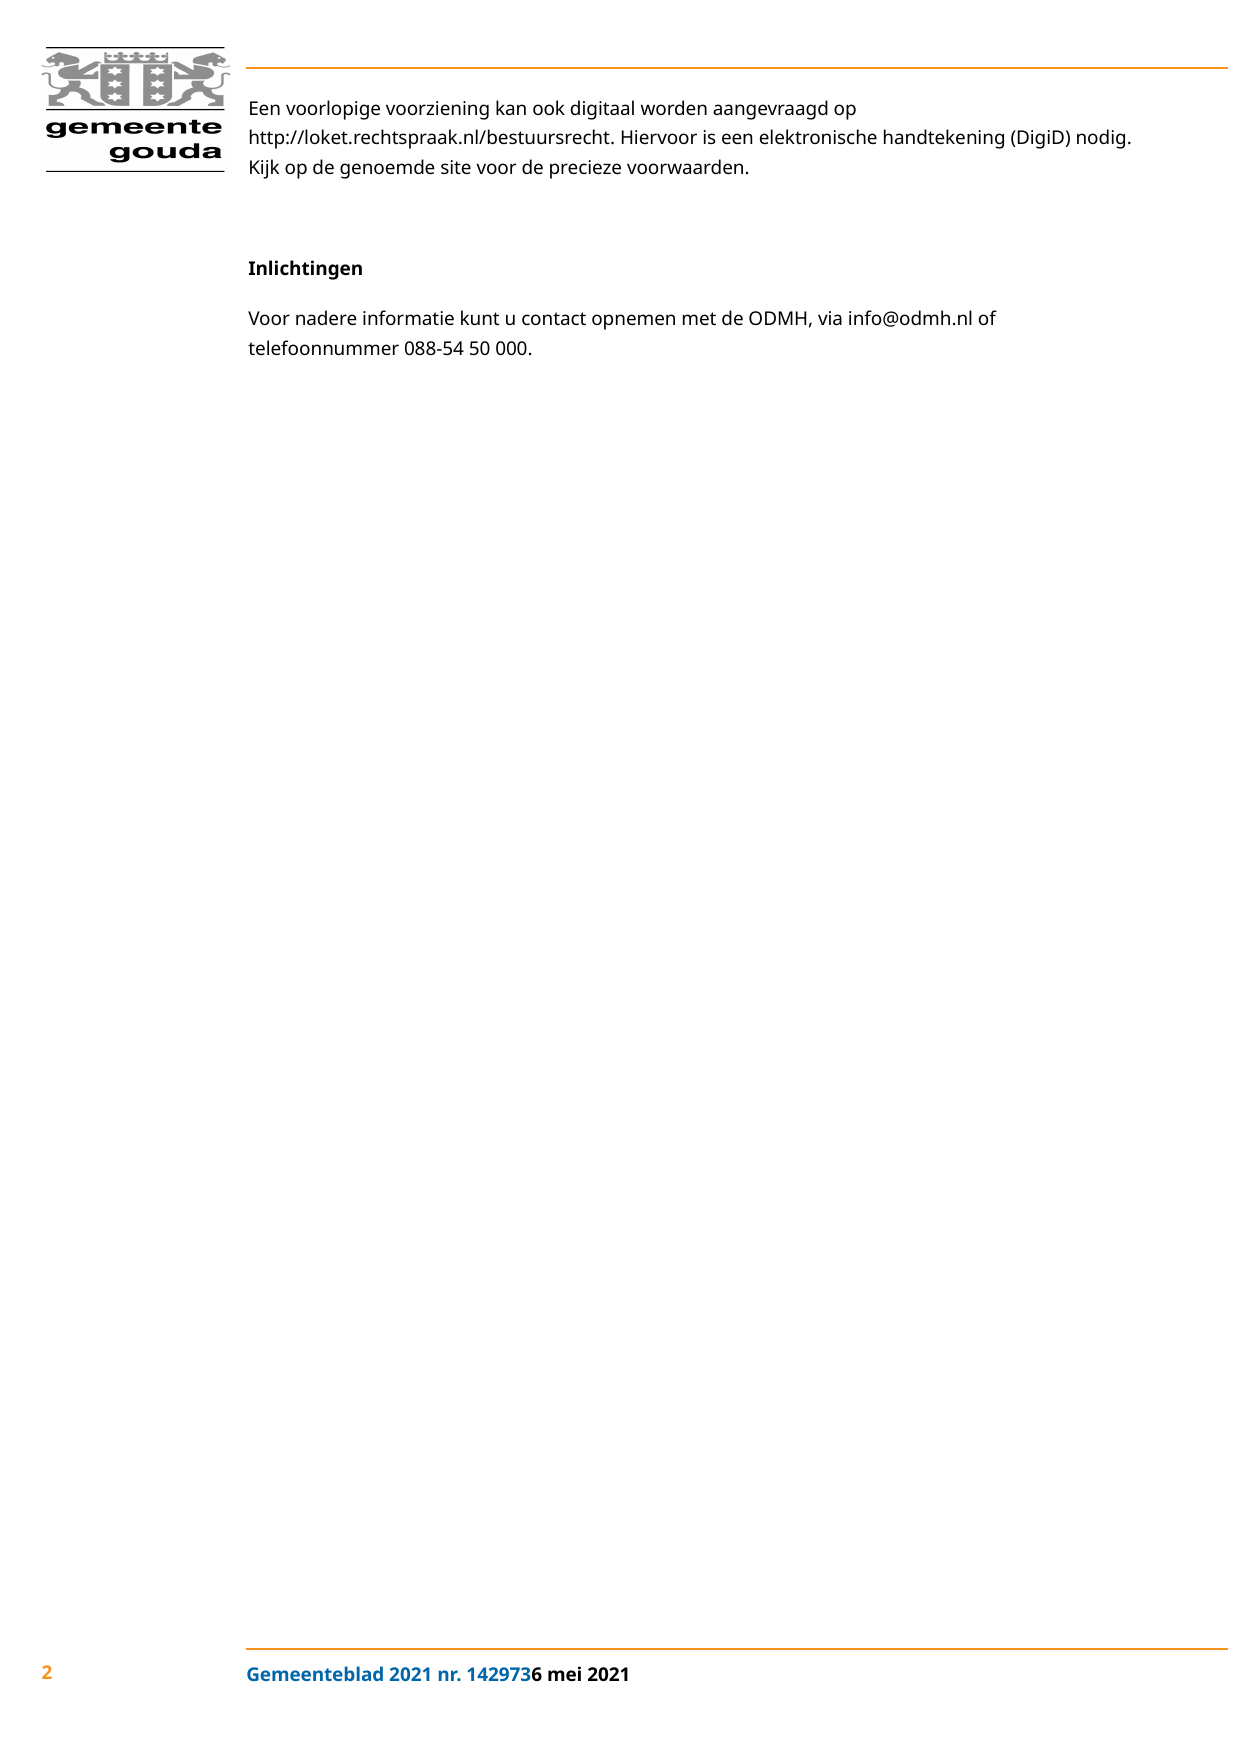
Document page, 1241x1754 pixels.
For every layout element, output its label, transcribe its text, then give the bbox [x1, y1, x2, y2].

text Een voorlopige voorziening kan ook digitaal worden aangevraagd op http://loket.rechtspraak.nl/bestuursrecht. Hiervoor is een elektronische handtekening (DigiD) nodig. Kijk op de genoemde site voor de precieze voorwaarden. [248, 95, 1152, 180]
text Voor nadere informatie kunt u contact opnemen met de ODMH, via info@odmh.nl of telefoonnummer 088-54 50 000. [248, 305, 1152, 361]
text Inlichtingen [248, 255, 1152, 281]
picture [41, 47, 231, 172]
